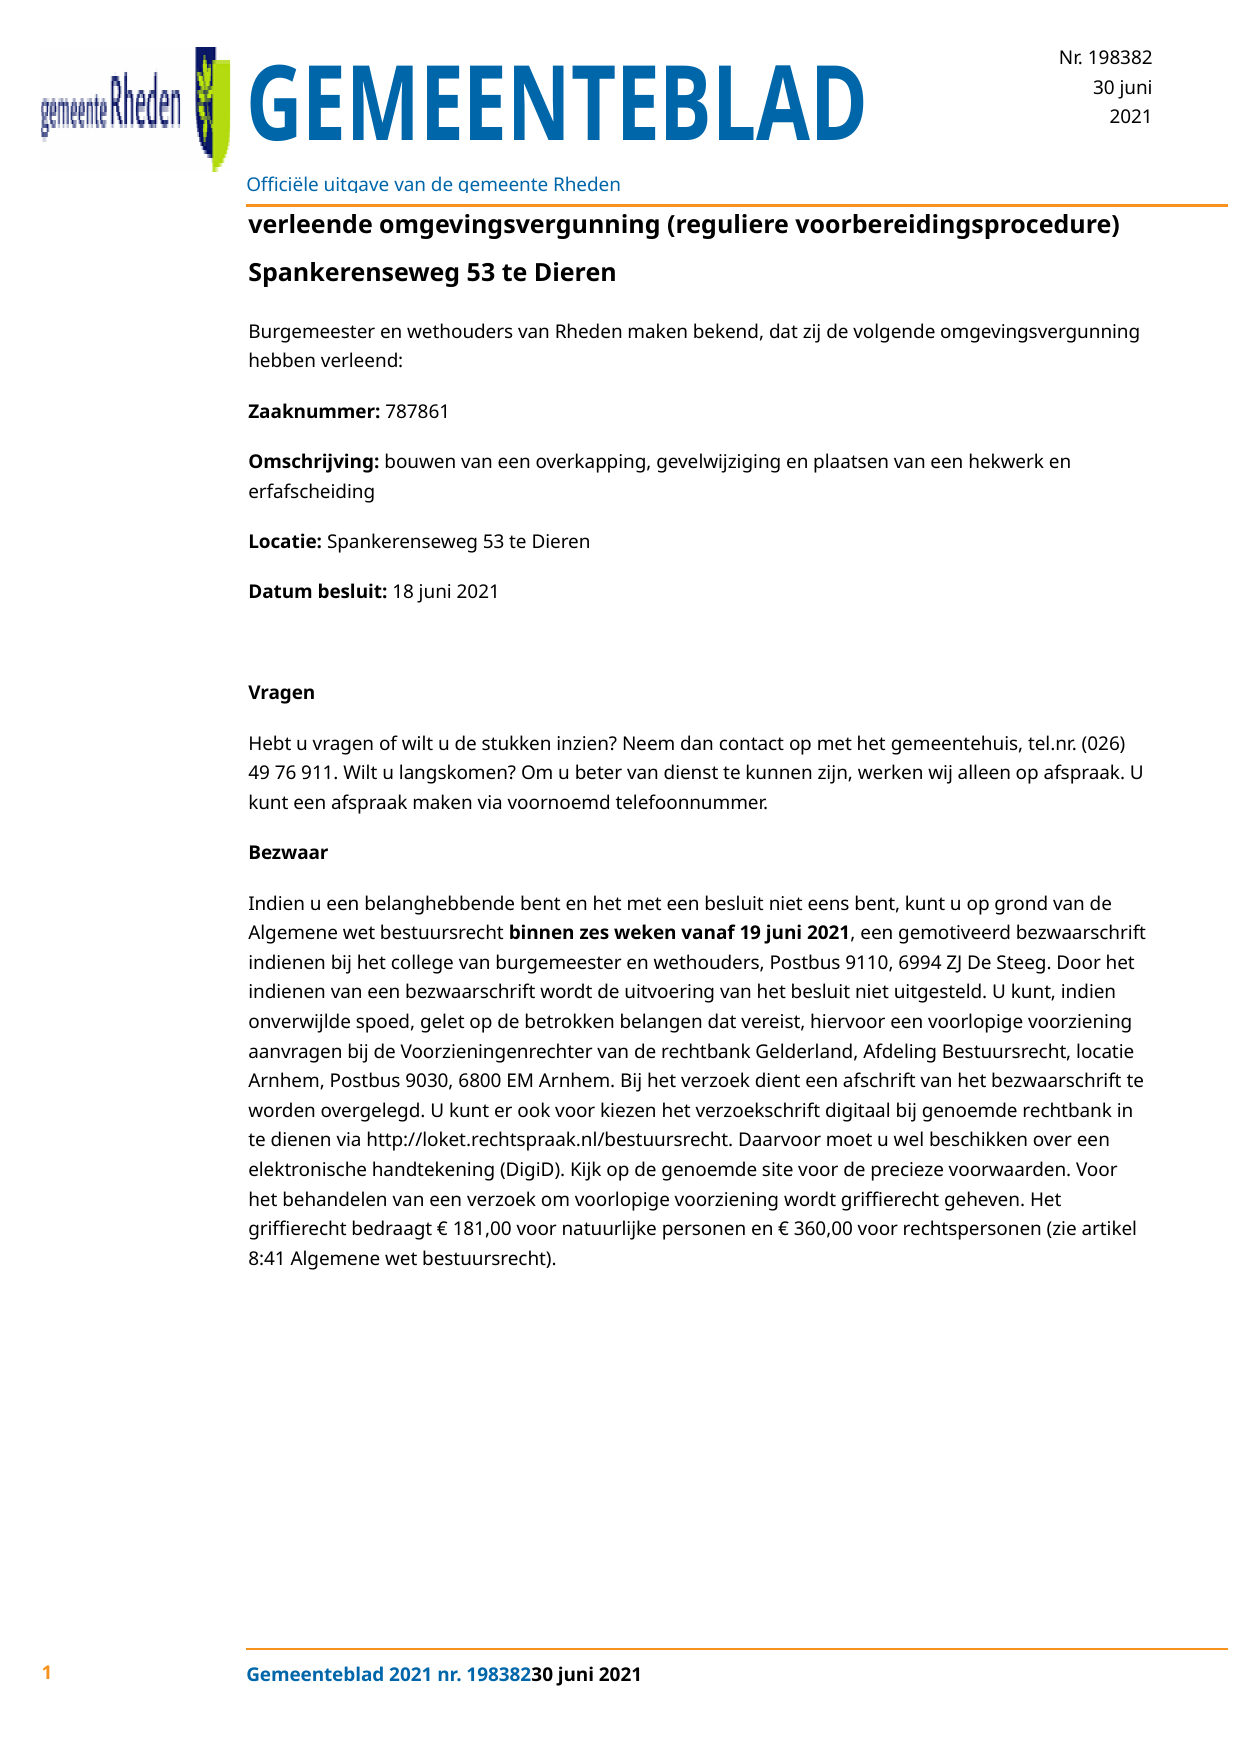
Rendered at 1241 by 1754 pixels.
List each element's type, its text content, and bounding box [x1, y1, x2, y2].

text Zaaknummer: 787861 [248, 398, 1152, 424]
text Bezwaar [248, 839, 1152, 865]
text Datum besluit: 18 juni 2021 [248, 579, 1152, 604]
text verleende omgevingsvergunning (reguliere voorbereidingsprocedure) Spankerenseweg 53 te Dieren [248, 207, 1152, 288]
picture [41, 47, 231, 172]
text Hebt u vragen of wilt u de stukken inzien? Neem dan contact op met het gemeentehuis, tel.nr. (026) 49 76 911. Wilt u langskomen? Om u beter van dienst te kunnen zijn, werken wij alleen op afspraak. U kunt een afspraak maken via voornoemd telefoonnummer. [248, 730, 1152, 815]
text Vragen [248, 679, 1152, 705]
text Omschrijving: bouwen van een overkapping, gevelwijziging en plaatsen van een hekwerk en erfafscheiding [248, 448, 1152, 504]
text Burgemeester en wethouders van Rheden maken bekend, dat zij de volgende omgevingsvergunning hebben verleend: [248, 318, 1152, 373]
text Locatie: Spankerenseweg 53 te Dieren [248, 528, 1152, 554]
text Indien u een belanghebbende bent en het met een besluit niet eens bent, kunt u op grond van de Algemene wet bestuursrecht binnen zes weken vanaf 19 juni 2021, een gemotiveerd bezwaarschrift indienen bij het college van burgemeester en wethouders, Postbus 9110, 6994 ZJ De Steeg. Door het indienen van een bezwaarschrift wordt de uitvoering van het besluit niet uitgesteld. U kunt, indien onverwijlde spoed, gelet op de betrokken belangen dat vereist, hiervoor een voorlopige voorziening aanvragen bij de Voorzieningenrechter van de rechtbank Gelderland, Afdeling Bestuursrecht, locatie Arnhem, Postbus 9030, 6800 EM Arnhem. Bij het verzoek dient een afschrift van het bezwaarschrift te worden overgelegd. U kunt er ook voor kiezen het verzoekschrift digitaal bij genoemde rechtbank in te dienen via http://loket.rechtspraak.nl/bestuursrecht. Daarvoor moet u wel beschikken over een elektronische handtekening (DigiD). Kijk op de genoemde site voor de precieze voorwaarden. Voor het behandelen van een verzoek om voorlopige voorziening wordt griffierecht geheven. Het griffierecht bedraagt € 181,00 voor natuurlijke personen en € 360,00 voor rechtspersonen (zie artikel 8:41 Algemene wet bestuursrecht). [248, 890, 1152, 1271]
